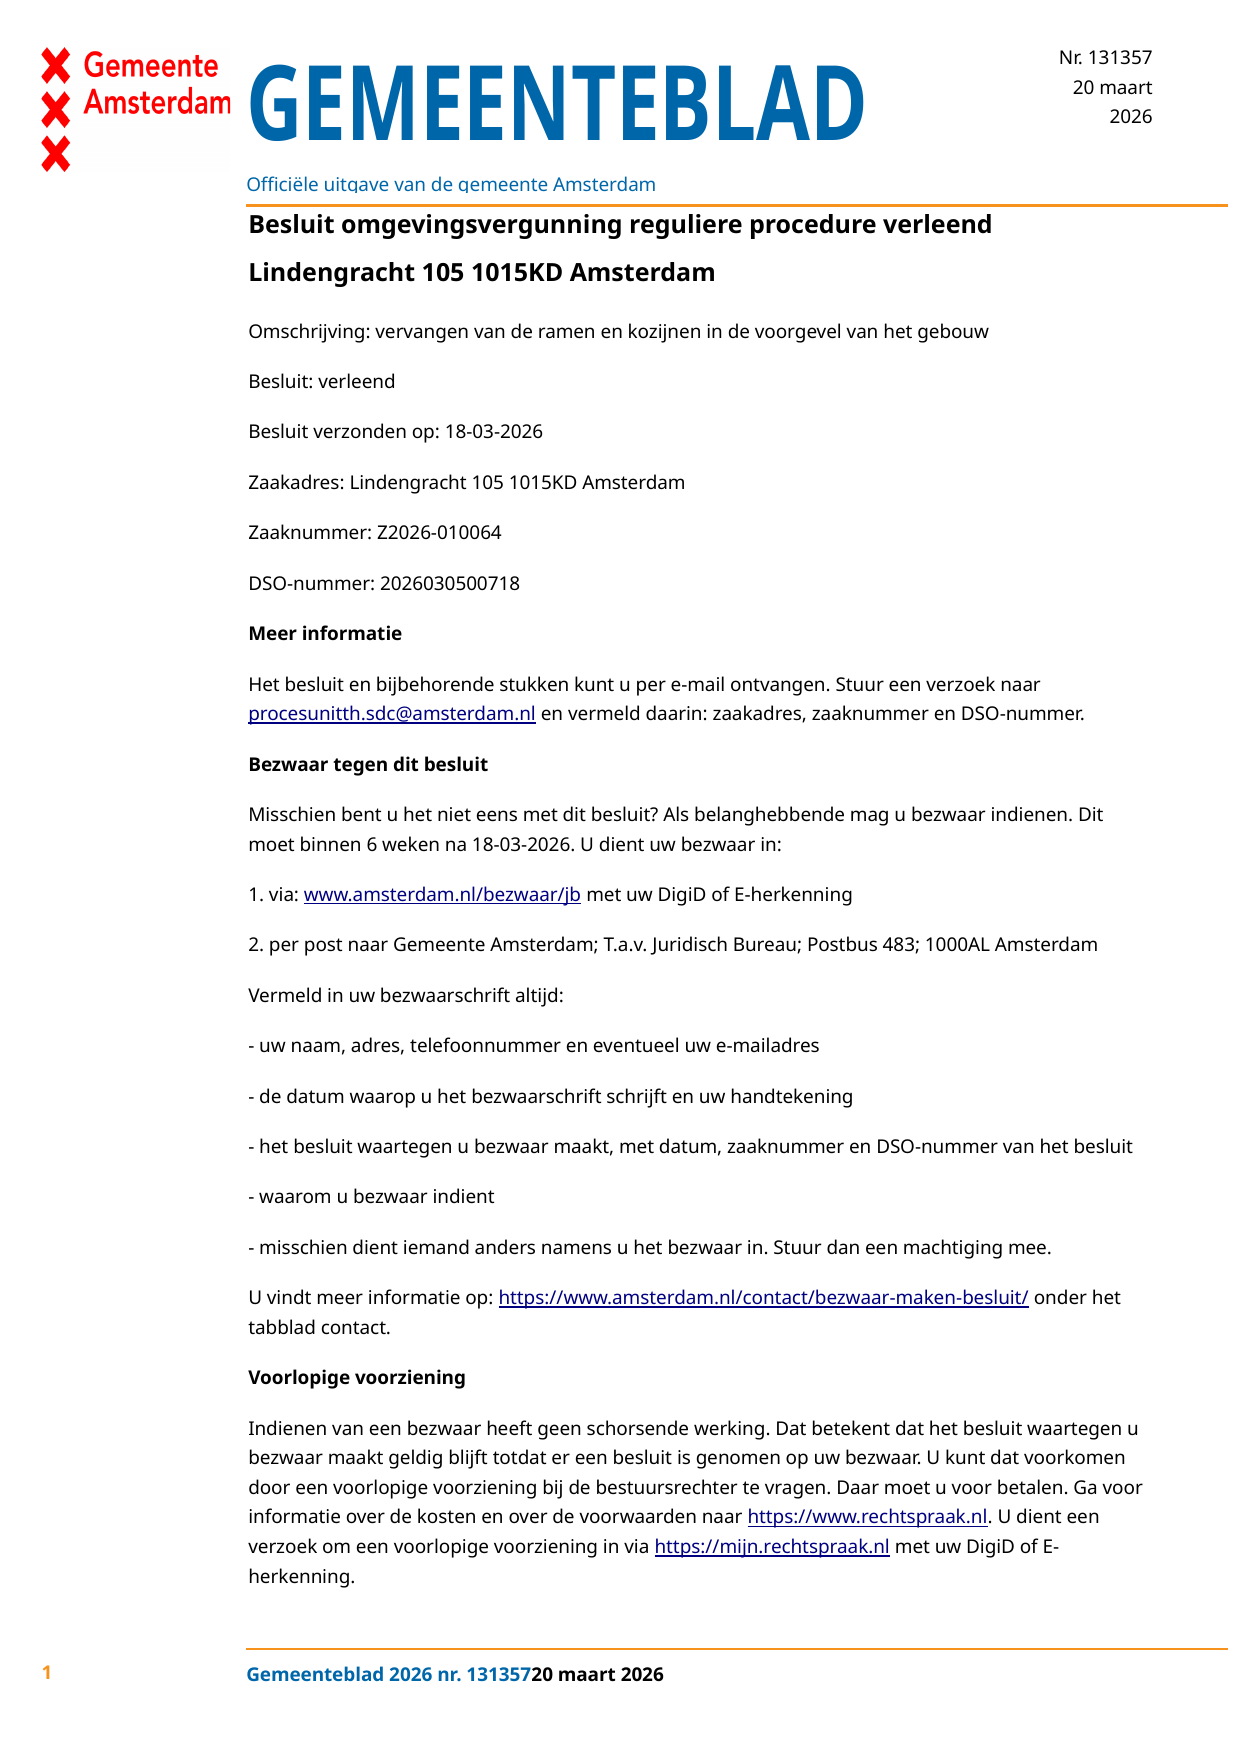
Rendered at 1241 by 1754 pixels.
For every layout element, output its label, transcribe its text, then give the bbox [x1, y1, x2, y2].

text - het besluit waartegen u bezwaar maakt, met datum, zaaknummer en DSO-nummer van het besluit [248, 1133, 1152, 1159]
text Besluit verzonden op: 18-03-2026 [248, 419, 1152, 444]
text - waarom u bezwaar indient [248, 1184, 1152, 1209]
text Besluit omgevingsvergunning reguliere procedure verleend Lindengracht 105 1015KD Amsterdam [248, 207, 1152, 288]
text Omschrijving: vervangen van de ramen en kozijnen in de voorgevel van het gebouw [248, 318, 1152, 344]
text Besluit: verleend [248, 368, 1152, 394]
text Misschien bent u het niet eens met dit besluit? Als belanghebbende mag u bezwaar indienen. Dit moet binnen 6 weken na 18-03-2026. U dient uw bezwaar in: [248, 801, 1152, 857]
text DSO-nummer: 2026030500718 [248, 570, 1152, 596]
text - misschien dient iemand anders namens u het bezwaar in. Stuur dan een machtiging mee. [248, 1234, 1152, 1260]
picture [41, 47, 231, 172]
text Zaaknummer: Z2026-010064 [248, 519, 1152, 545]
text 2. per post naar Gemeente Amsterdam; T.a.v. Juridisch Bureau; Postbus 483; 1000AL Amsterdam [248, 932, 1152, 957]
text Bezwaar tegen dit besluit [248, 751, 1152, 777]
text - de datum waarop u het bezwaarschrift schrijft en uw handtekening [248, 1083, 1152, 1109]
text 1. via: www.amsterdam.nl/bezwaar/jb met uw DigiD of E-herkenning [248, 881, 1152, 907]
text Meer informatie [248, 620, 1152, 646]
text - uw naam, adres, telefoonnummer en eventueel uw e-mailadres [248, 1032, 1152, 1058]
text Het besluit en bijbehorende stukken kunt u per e-mail ontvangen. Stuur een verzoek naar procesunitth.sdc@amsterdam.nl en vermeld daarin: zaakadres, zaaknummer en DSO-nummer. [248, 671, 1152, 726]
text U vindt meer informatie op: https://www.amsterdam.nl/contact/bezwaar-maken-besluit/ onder het tabblad contact. [248, 1284, 1152, 1340]
text Zaakadres: Lindengracht 105 1015KD Amsterdam [248, 469, 1152, 495]
text Vermeld in uw bezwaarschrift altijd: [248, 982, 1152, 1008]
text Indienen van een bezwaar heeft geen schorsende werking. Dat betekent dat het besluit waartegen u bezwaar maakt geldig blijft totdat er een besluit is genomen op uw bezwaar. U kunt dat voorkomen door een voorlopige voorziening bij de bestuursrechter te vragen. Daar moet u voor betalen. Ga voor informatie over de kosten en over de voorwaarden naar https://www.rechtspraak.nl. U dient een verzoek om een voorlopige voorziening in via https://mijn.rechtspraak.nl met uw DigiD of E-herkenning. [248, 1415, 1152, 1589]
text Voorlopige voorziening [248, 1364, 1152, 1390]
